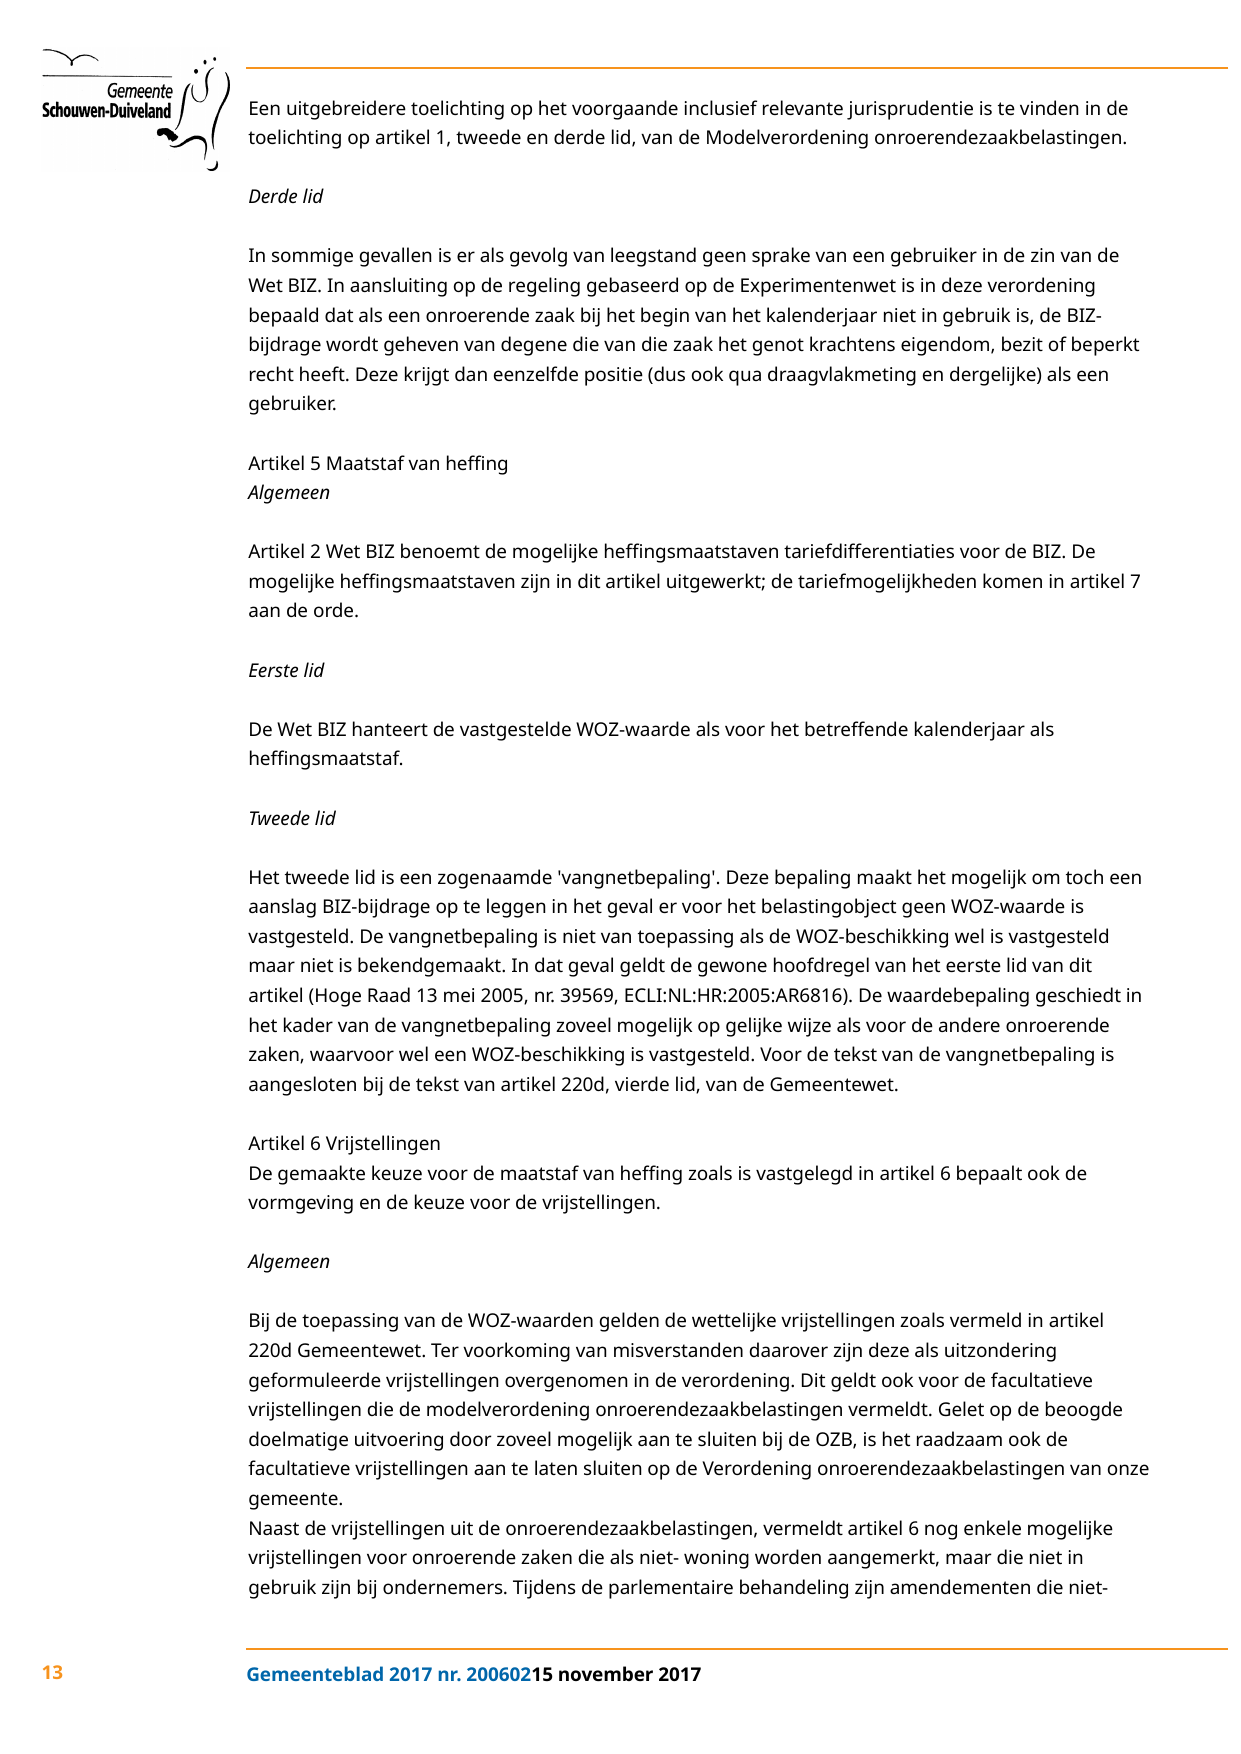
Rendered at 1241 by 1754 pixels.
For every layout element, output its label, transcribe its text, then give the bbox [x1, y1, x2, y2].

text In sommige gevallen is er als gevolg van leegstand geen sprake van een gebruiker in de zin van de Wet BIZ. In aansluiting op de regeling gebaseerd op de Experimentenwet is in deze verordening bepaald dat als een onroerende zaak bij het begin van het kalenderjaar niet in gebruik is, de BIZ- bijdrage wordt geheven van degene die van die zaak het genot krachtens eigendom, bezit of beperkt recht heeft. Deze krijgt dan eenzelfde positie (dus ook qua draagvlakmeting en dergelijke) als een gebruiker. [248, 243, 1152, 416]
picture [41, 47, 231, 172]
text Artikel 6 Vrijstellingen [248, 1130, 1152, 1156]
text De gemaakte keuze voor de maatstaf van heffing zoals is vastgelegd in artikel 6 bepaalt ook de vormgeving en de keuze voor de vrijstellingen. [248, 1160, 1152, 1215]
text Tweede lid [248, 805, 1152, 831]
text Een uitgebreidere toelichting op het voorgaande inclusief relevante jurisprudentie is te vinden in de toelichting op artikel 1, tweede en derde lid, van de Modelverordening onroerendezaakbelastingen. [248, 95, 1152, 150]
text Bij de toepassing van de WOZ-waarden gelden de wettelijke vrijstellingen zoals vermeld in artikel 220d Gemeentewet. Ter voorkoming van misverstanden daarover zijn deze als uitzondering geformuleerde vrijstellingen overgenomen in de verordening. Dit geldt ook voor de facultatieve vrijstellingen die de modelverordening onroerendezaakbelastingen vermeldt. Gelet op de beoogde doelmatige uitvoering door zoveel mogelijk aan te sluiten bij de OZB, is het raadzaam ook de facultatieve vrijstellingen aan te laten sluiten op de Verordening onroerendezaakbelastingen van onze gemeente. [248, 1308, 1152, 1511]
text Het tweede lid is een zogenaamde 'vangnetbepaling'. Deze bepaling maakt het mogelijk om toch een aanslag BIZ-bijdrage op te leggen in het geval er voor het belastingobject geen WOZ-waarde is vastgesteld. De vangnetbepaling is niet van toepassing als de WOZ-beschikking wel is vastgesteld maar niet is bekendgemaakt. In dat geval geldt de gewone hoofdregel van het eerste lid van dit artikel (Hoge Raad 13 mei 2005, nr. 39569, ECLI:NL:HR:2005:AR6816). De waardebepaling geschiedt in het kader van de vangnetbepaling zoveel mogelijk op gelijke wijze als voor de andere onroerende zaken, waarvoor wel een WOZ-beschikking is vastgesteld. Voor de tekst van de vangnetbepaling is aangesloten bij de tekst van artikel 220d, vierde lid, van de Gemeentewet. [248, 864, 1152, 1097]
text Naast de vrijstellingen uit de onroerendezaakbelastingen, vermeldt artikel 6 nog enkele mogelijke vrijstellingen voor onroerende zaken die als niet- woning worden aangemerkt, maar die niet in gebruik zijn bij ondernemers. Tijdens de parlementaire behandeling zijn amendementen die niet- [248, 1515, 1152, 1600]
text Derde lid [248, 183, 1152, 209]
text Artikel 2 Wet BIZ benoemt de mogelijke heffingsmaatstaven tariefdifferentiaties voor de BIZ. De mogelijke heffingsmaatstaven zijn in dit artikel uitgewerkt; de tariefmogelijkheden komen in artikel 7 aan de orde. [248, 538, 1152, 623]
text De Wet BIZ hanteert de vastgestelde WOZ-waarde als voor het betreffende kalenderjaar als heffingsmaatstaf. [248, 716, 1152, 771]
text Algemeen [248, 479, 1152, 505]
text Eerste lid [248, 657, 1152, 683]
text Artikel 5 Maatstaf van heffing [248, 450, 1152, 476]
text Algemeen [248, 1248, 1152, 1274]
